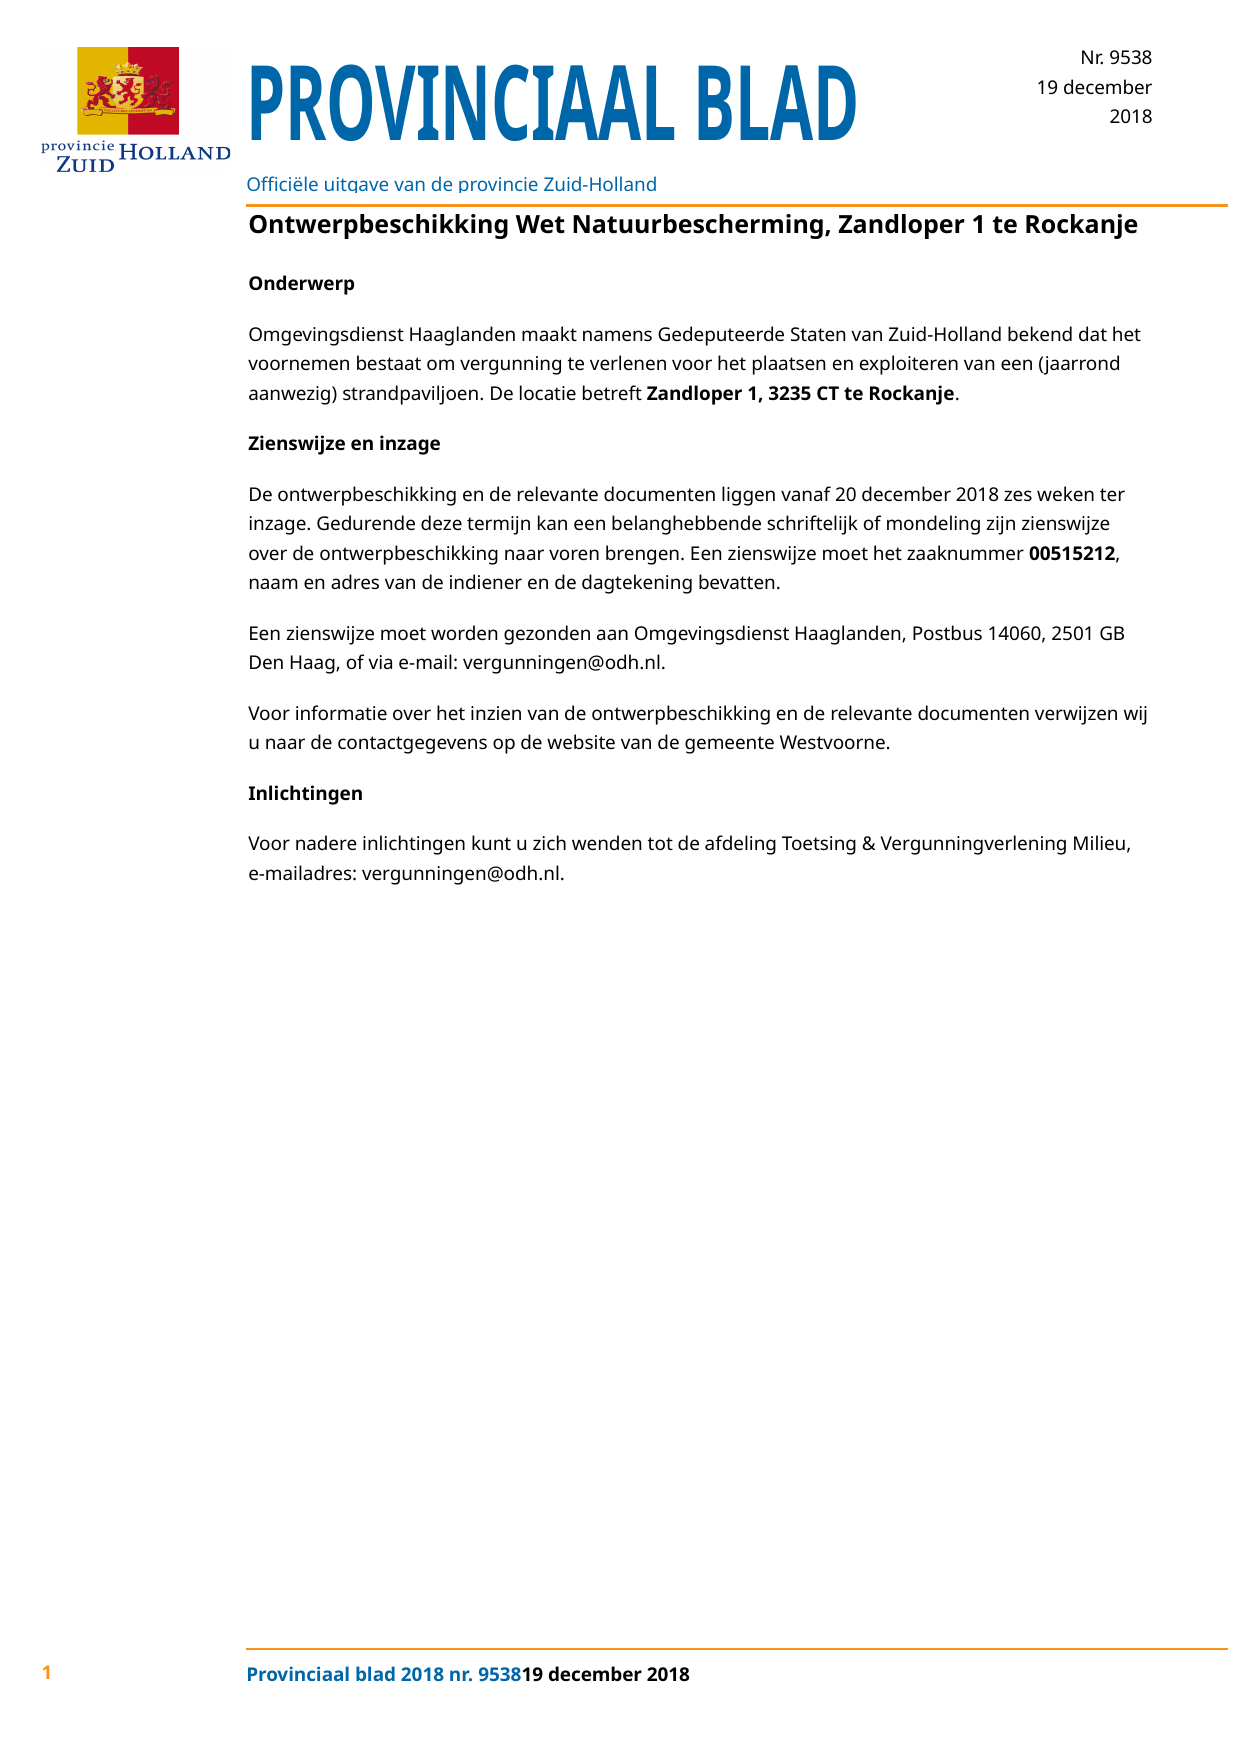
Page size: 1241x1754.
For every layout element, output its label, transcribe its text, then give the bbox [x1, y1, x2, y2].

text De ontwerpbeschikking en de relevante documenten liggen vanaf 20 december 2018 zes weken ter inzage. Gedurende deze termijn kan een belanghebbende schriftelijk of mondeling zijn zienswijze over de ontwerpbeschikking naar voren brengen. Een zienswijze moet het zaaknummer 00515212, naam en adres van de indiener en de dagtekening bevatten. [248, 481, 1152, 595]
text Onderwerp [248, 270, 1152, 296]
text Voor nadere inlichtingen kunt u zich wenden tot de afdeling Toetsing & Vergunningverlening Milieu, e-mailadres: vergunningen@odh.nl. [248, 830, 1152, 886]
text Omgevingsdienst Haaglanden maakt namens Gedeputeerde Staten van Zuid-Holland bekend dat het voornemen bestaat om vergunning te verlenen voor het plaatsen en exploiteren van een (jaarrond aanwezig) strandpaviljoen. De locatie betreft Zandloper 1, 3235 CT te Rockanje. [248, 321, 1152, 406]
text Ontwerpbeschikking Wet Natuurbescherming, Zandloper 1 te Rockanje [248, 207, 1152, 241]
text Een zienswijze moet worden gezonden aan Omgevingsdienst Haaglanden, Postbus 14060, 2501 GB Den Haag, of via e-mail: vergunningen@odh.nl. [248, 620, 1152, 675]
picture [41, 47, 231, 172]
text Inlichtingen [248, 780, 1152, 806]
text Voor informatie over het inzien van de ontwerpbeschikking en de relevante documenten verwijzen wij u naar de contactgegevens op de website van de gemeente Westvoorne. [248, 700, 1152, 755]
text Zienswijze en inzage [248, 430, 1152, 456]
